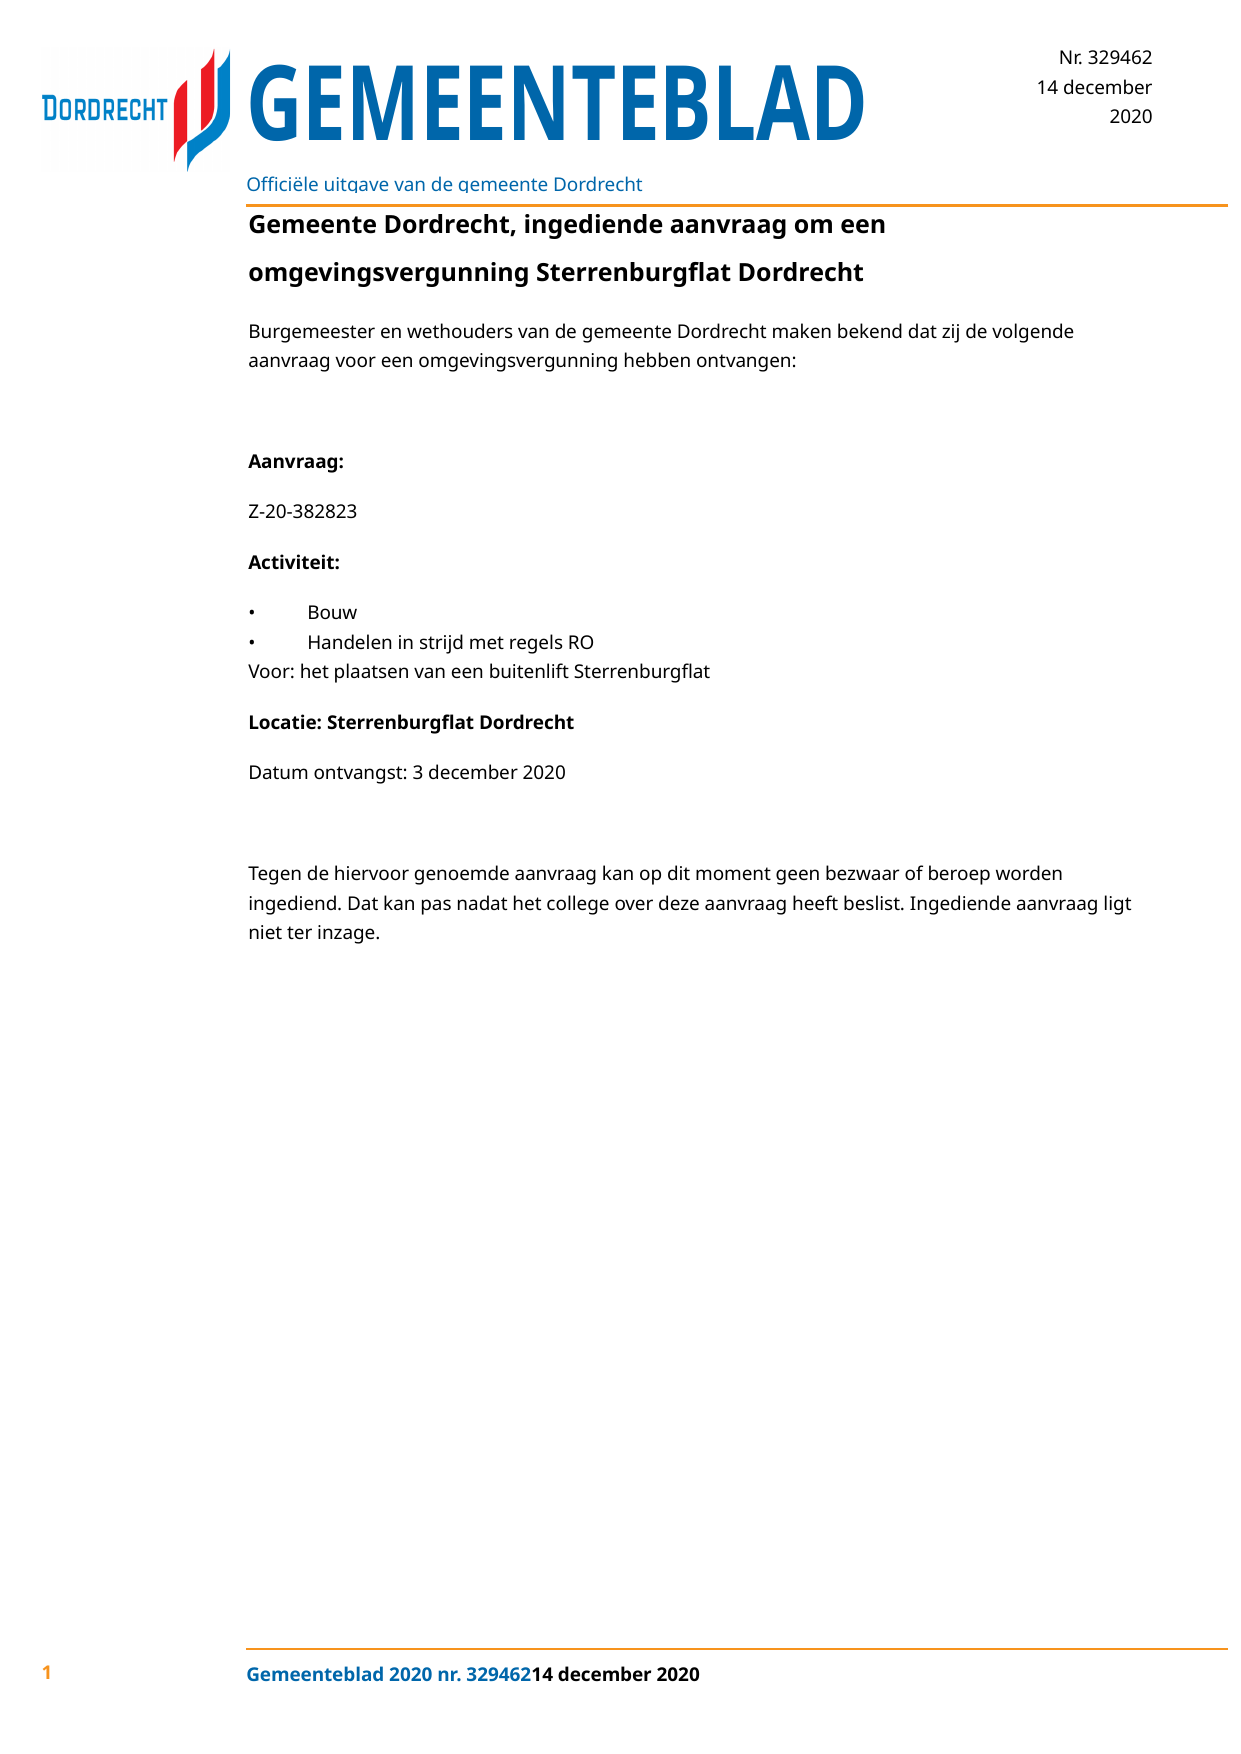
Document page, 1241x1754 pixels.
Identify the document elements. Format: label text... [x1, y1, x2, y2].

text Voor: het plaatsen van een buitenlift Sterrenburgflat [248, 659, 1152, 684]
text Tegen de hiervoor genoemde aanvraag kan op dit moment geen bezwaar of beroep worden ingediend. Dat kan pas nadat het college over deze aanvraag heeft beslist. Ingediende aanvraag ligt niet ter inzage. [248, 860, 1152, 945]
picture [41, 47, 231, 172]
text Z-20-382823 [248, 499, 1152, 524]
text Gemeente Dordrecht, ingediende aanvraag om een omgevingsvergunning Sterrenburgflat Dordrecht [248, 207, 1152, 288]
text Burgemeester en wethouders van de gemeente Dordrecht maken bekend dat zij de volgende aanvraag voor een omgevingsvergunning hebben ontvangen: [248, 318, 1152, 373]
list Handelen in strijd met regels RO [248, 629, 1152, 655]
text Locatie: Sterrenburgflat Dordrecht [248, 709, 1152, 735]
text Datum ontvangst: 3 december 2020 [248, 759, 1152, 785]
text Activiteit: [248, 549, 1152, 575]
text Aanvraag: [248, 448, 1152, 474]
list Bouw [248, 599, 1152, 625]
